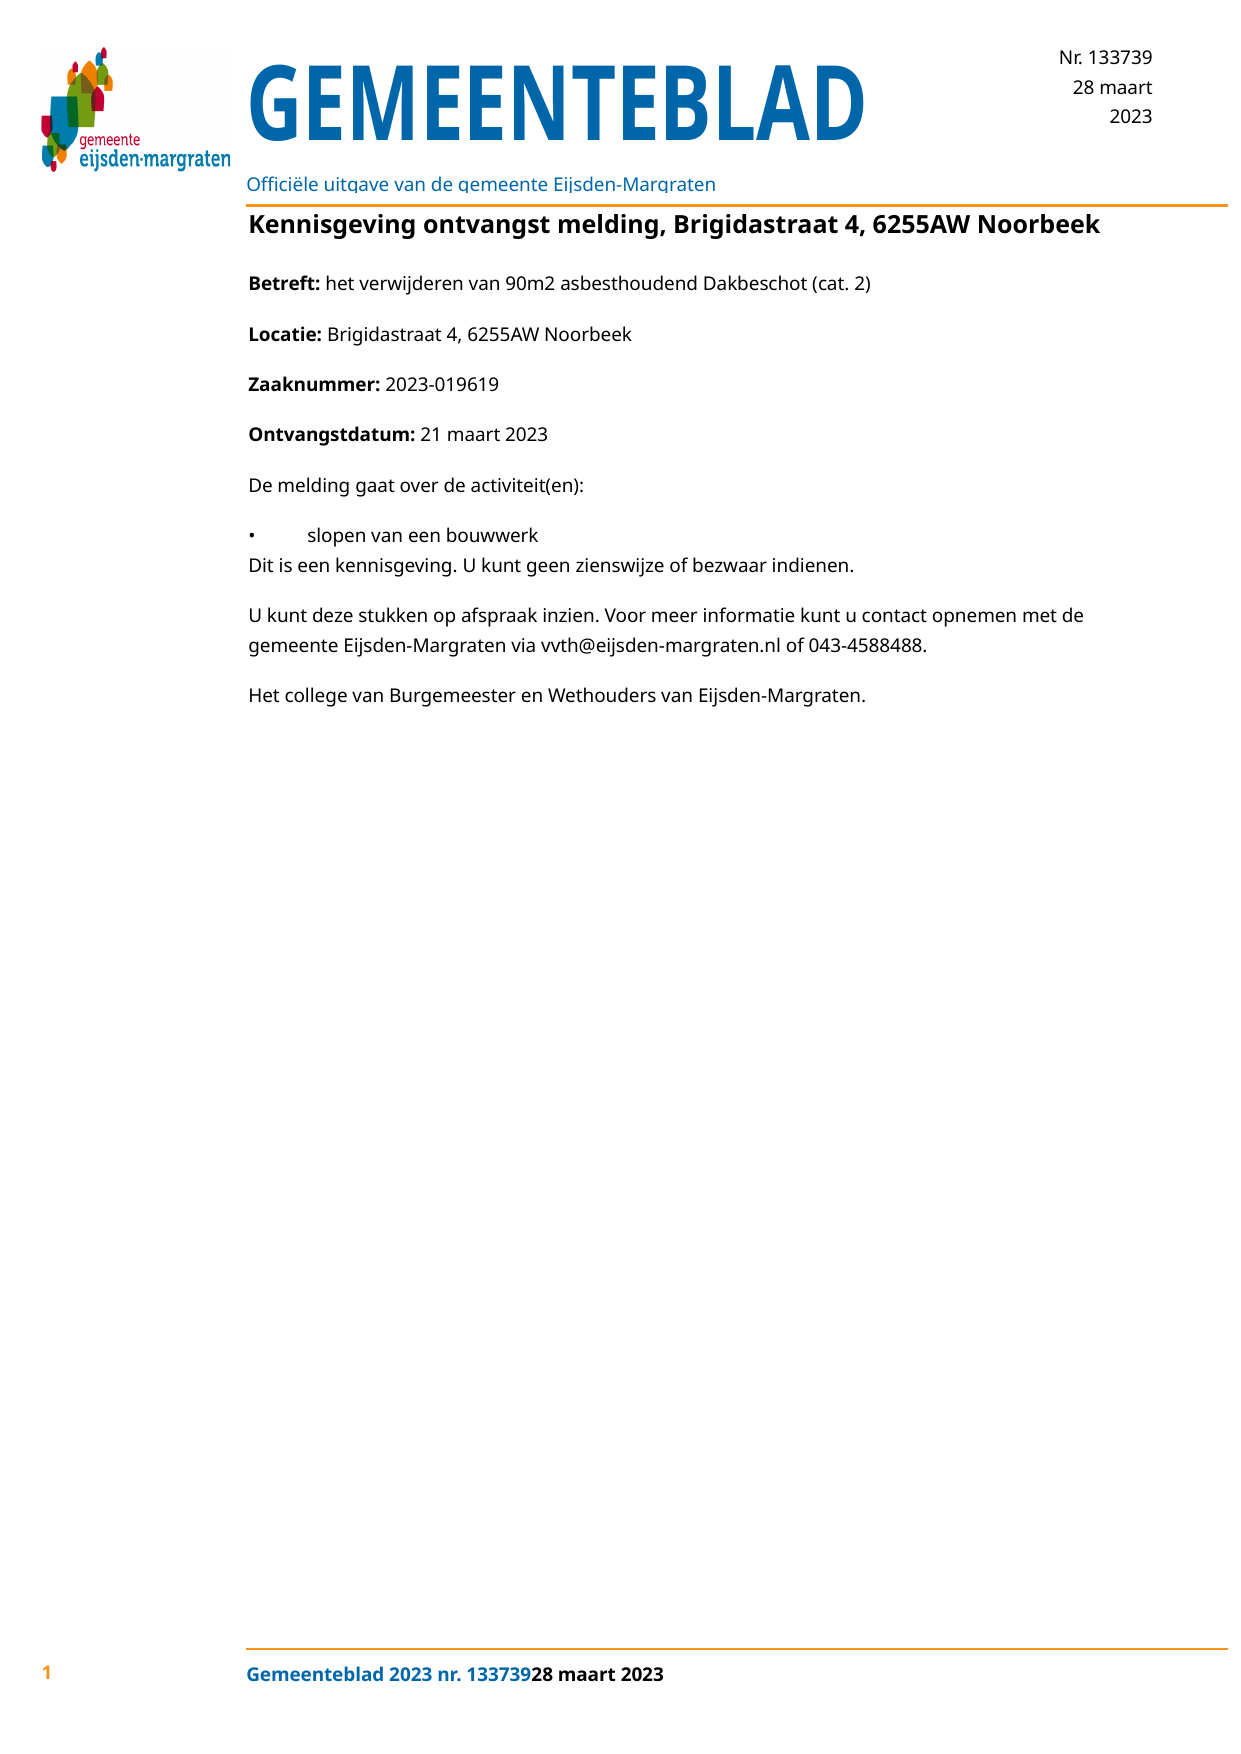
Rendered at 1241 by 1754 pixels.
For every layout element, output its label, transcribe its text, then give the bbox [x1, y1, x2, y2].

picture [41, 47, 231, 172]
list slopen van een bouwwerk [248, 522, 1152, 548]
text Locatie: Brigidastraat 4, 6255AW Noorbeek [248, 321, 1152, 346]
text Kennisgeving ontvangst melding, Brigidastraat 4, 6255AW Noorbeek [248, 207, 1152, 241]
text Het college van Burgemeester en Wethouders van Eijsden-Margraten. [248, 682, 1152, 708]
text Ontvangstdatum: 21 maart 2023 [248, 422, 1152, 447]
text U kunt deze stukken op afspraak inzien. Voor meer informatie kunt u contact opnemen met de gemeente Eijsden-Margraten via vvth@eijsden-margraten.nl of 043-4588488. [248, 602, 1152, 658]
text Dit is een kennisgeving. U kunt geen zienswijze of bezwaar indienen. [248, 552, 1152, 578]
text Betreft: het verwijderen van 90m2 asbesthoudend Dakbeschot (cat. 2) [248, 270, 1152, 296]
text De melding gaat over de activiteit(en): [248, 472, 1152, 498]
text Zaaknummer: 2023-019619 [248, 371, 1152, 397]
